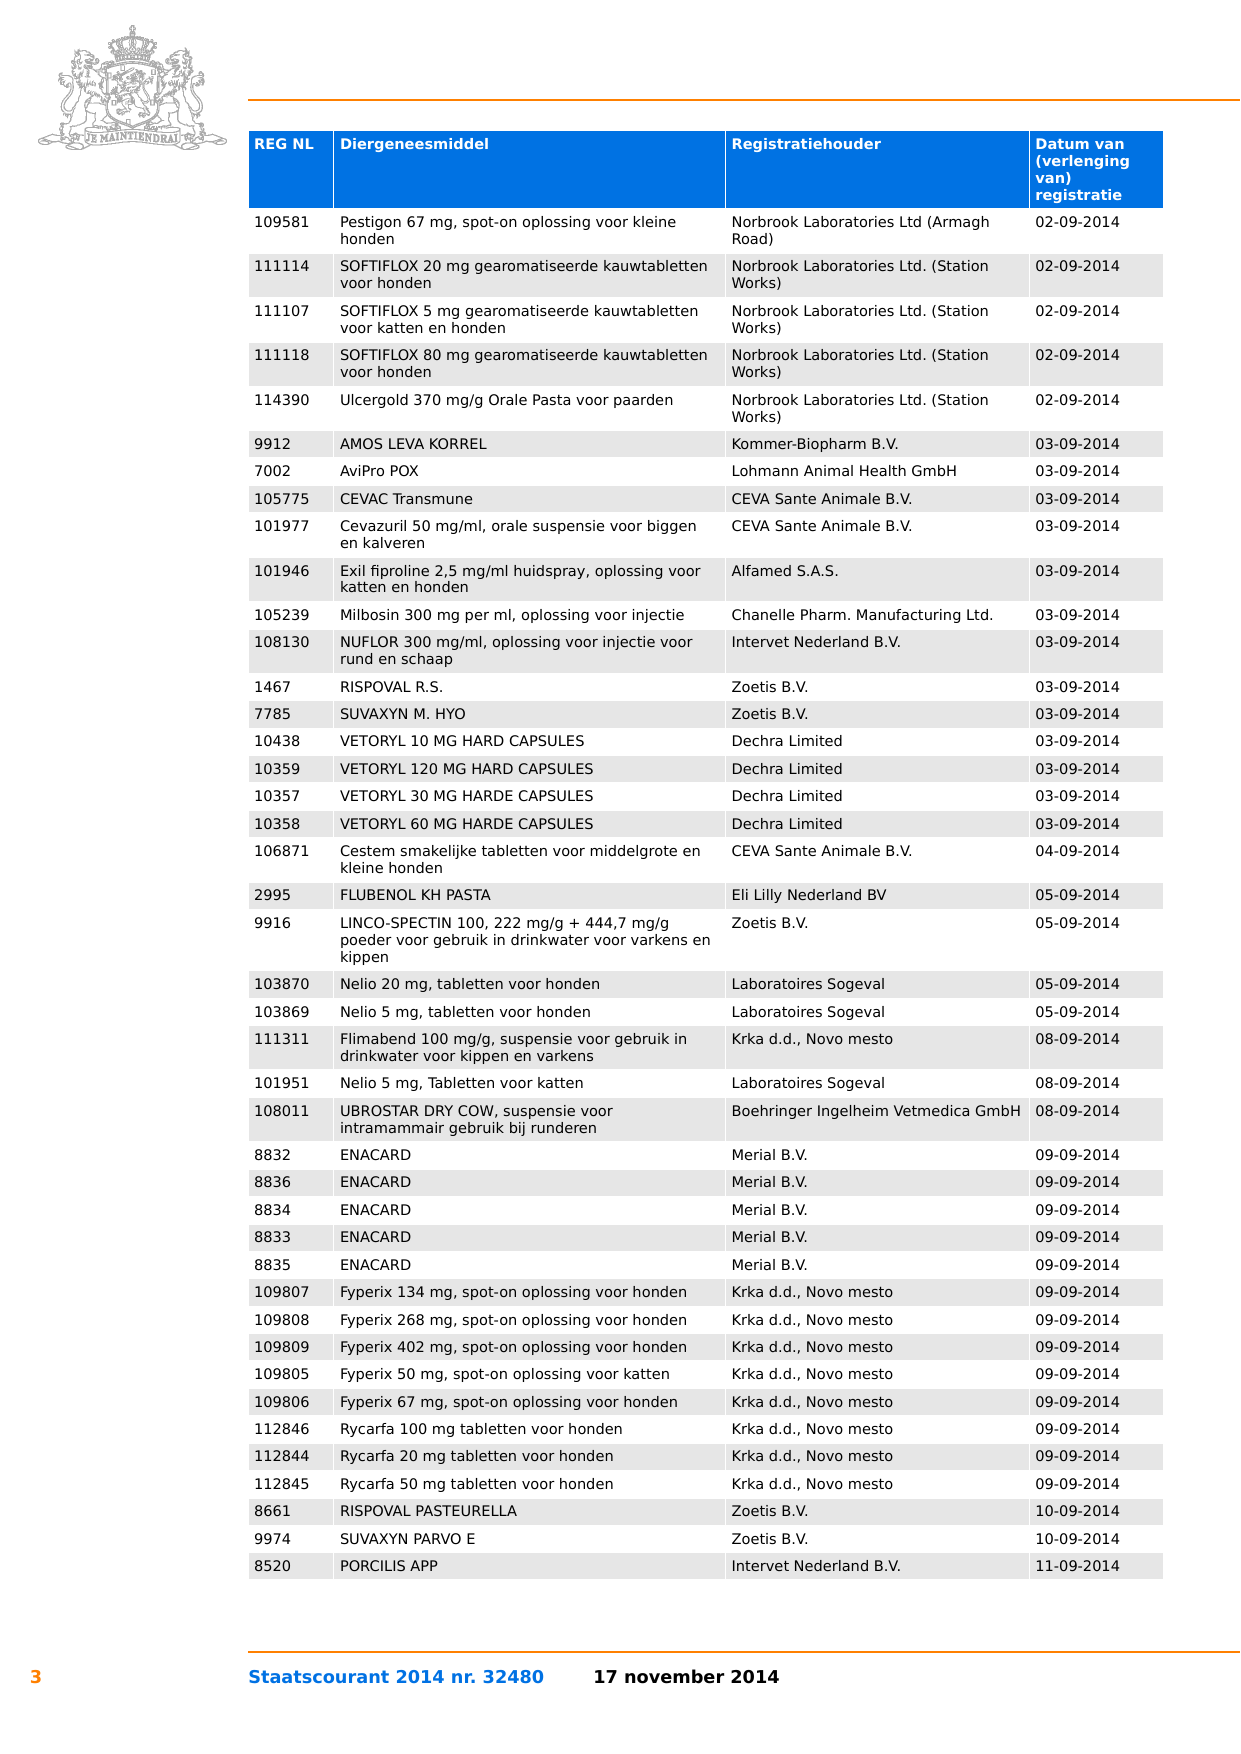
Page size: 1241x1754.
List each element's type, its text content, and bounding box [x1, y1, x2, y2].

table_cell Intervet Nederland B.V. [726, 630, 1029, 673]
table_cell 03-09-2014 [1030, 756, 1163, 782]
table_cell 112845 [249, 1471, 333, 1497]
table_cell LINCO-SPECTIN 100, 222 mg/g + 444,7 mg/g poeder voor gebruik in drinkwater voor varkens en kippen [334, 910, 725, 970]
table_cell 05-09-2014 [1030, 999, 1163, 1025]
table_cell 7785 [249, 701, 333, 728]
table_cell VETORYL 120 MG HARD CAPSULES [334, 756, 725, 782]
table_cell CEVA Sante Animale B.V. [726, 486, 1029, 512]
table_cell Rycarfa 50 mg tabletten voor honden [334, 1471, 725, 1497]
table_cell 09-09-2014 [1030, 1361, 1163, 1388]
table_cell 09-09-2014 [1030, 1471, 1163, 1497]
table_cell Zoetis B.V. [726, 674, 1029, 700]
table_cell 109807 [249, 1279, 333, 1306]
table_cell 03-09-2014 [1030, 513, 1163, 557]
table_cell 109809 [249, 1334, 333, 1360]
table_cell Exil fiproline 2,5 mg/ml huidspray, oplossing voor katten en honden [334, 558, 725, 601]
table_cell 105239 [249, 602, 333, 628]
table_cell 05-09-2014 [1030, 971, 1163, 998]
table_cell Dechra Limited [726, 729, 1029, 755]
table_cell 103869 [249, 999, 333, 1025]
table_cell 03-09-2014 [1030, 784, 1163, 810]
table_cell Laboratoires Sogeval [726, 1071, 1029, 1097]
table_cell VETORYL 60 MG HARDE CAPSULES [334, 811, 725, 837]
table_cell 105775 [249, 486, 333, 512]
table_cell 8832 [249, 1142, 333, 1169]
table_cell 03-09-2014 [1030, 486, 1163, 512]
table_cell ENACARD [334, 1197, 725, 1223]
table_cell SOFTIFLOX 5 mg gearomatiseerde kauwtabletten voor katten en honden [334, 298, 725, 341]
table_cell 111118 [249, 343, 333, 386]
table_cell Cevazuril 50 mg/ml, orale suspensie voor biggen en kalveren [334, 513, 725, 557]
table_cell Kommer-Biopharm B.V. [726, 431, 1029, 457]
table_header Registratiehouder [726, 131, 1029, 208]
table_cell 08-09-2014 [1030, 1098, 1163, 1141]
table_cell 114390 [249, 387, 333, 430]
table_cell 03-09-2014 [1030, 602, 1163, 628]
table_cell 03-09-2014 [1030, 431, 1163, 457]
table_cell 8834 [249, 1197, 333, 1223]
table_cell SUVAXYN PARVO E [334, 1526, 725, 1552]
table_cell CEVA Sante Animale B.V. [726, 838, 1029, 882]
table_cell Rycarfa 100 mg tabletten voor honden [334, 1416, 725, 1443]
table_cell RISPOVAL R.S. [334, 674, 725, 700]
table_cell VETORYL 30 MG HARDE CAPSULES [334, 784, 725, 810]
table_cell 7002 [249, 459, 333, 485]
table_cell 112844 [249, 1444, 333, 1470]
table_cell 10359 [249, 756, 333, 782]
table_cell 111114 [249, 254, 333, 297]
table_cell ENACARD [334, 1225, 725, 1251]
table_cell 109581 [249, 209, 333, 253]
table_cell Norbrook Laboratories Ltd. (Station Works) [726, 387, 1029, 430]
table_cell RISPOVAL PASTEURELLA [334, 1499, 725, 1525]
table_cell 09-09-2014 [1030, 1444, 1163, 1470]
table_cell Alfamed S.A.S. [726, 558, 1029, 601]
table_cell 09-09-2014 [1030, 1197, 1163, 1223]
table_cell 04-09-2014 [1030, 838, 1163, 882]
table_cell 101951 [249, 1071, 333, 1097]
table_cell Norbrook Laboratories Ltd (Armagh Road) [726, 209, 1029, 253]
table_cell Zoetis B.V. [726, 910, 1029, 970]
table_cell Nelio 5 mg, tabletten voor honden [334, 999, 725, 1025]
table_cell Fyperix 268 mg, spot-on oplossing voor honden [334, 1307, 725, 1333]
table_cell SUVAXYN M. HYO [334, 701, 725, 728]
table_cell 05-09-2014 [1030, 910, 1163, 970]
table_cell 9912 [249, 431, 333, 457]
table_cell 10-09-2014 [1030, 1526, 1163, 1552]
table_cell Rycarfa 20 mg tabletten voor honden [334, 1444, 725, 1470]
table_header REG NL [249, 131, 333, 208]
table_cell 09-09-2014 [1030, 1225, 1163, 1251]
table_cell 108130 [249, 630, 333, 673]
table_cell 10357 [249, 784, 333, 810]
table_cell 103870 [249, 971, 333, 998]
table_cell 02-09-2014 [1030, 254, 1163, 297]
table_cell Zoetis B.V. [726, 701, 1029, 728]
table_cell Dechra Limited [726, 784, 1029, 810]
table_header Diergeneesmiddel [334, 131, 725, 208]
table_cell Nelio 5 mg, Tabletten voor katten [334, 1071, 725, 1097]
table_cell 111107 [249, 298, 333, 341]
table_cell Norbrook Laboratories Ltd. (Station Works) [726, 343, 1029, 386]
table_cell Eli Lilly Nederland BV [726, 883, 1029, 909]
table_cell Boehringer Ingelheim Vetmedica GmbH [726, 1098, 1029, 1141]
table_cell AviPro POX [334, 459, 725, 485]
table_cell 03-09-2014 [1030, 630, 1163, 673]
table_cell Fyperix 67 mg, spot-on oplossing voor honden [334, 1389, 725, 1415]
table_cell 03-09-2014 [1030, 558, 1163, 601]
table_cell CEVAC Transmune [334, 486, 725, 512]
table_cell 09-09-2014 [1030, 1416, 1163, 1443]
table_cell 03-09-2014 [1030, 459, 1163, 485]
table_cell 8836 [249, 1170, 333, 1196]
table_cell Krka d.d., Novo mesto [726, 1444, 1029, 1470]
table_cell 10-09-2014 [1030, 1499, 1163, 1525]
table_cell Intervet Nederland B.V. [726, 1553, 1029, 1579]
table_cell Krka d.d., Novo mesto [726, 1334, 1029, 1360]
table_header Datum van (verlenging van) registratie [1030, 131, 1163, 208]
table_cell Krka d.d., Novo mesto [726, 1361, 1029, 1388]
table_cell 106871 [249, 838, 333, 882]
table_cell 09-09-2014 [1030, 1334, 1163, 1360]
table_cell AMOS LEVA KORREL [334, 431, 725, 457]
table_cell 09-09-2014 [1030, 1252, 1163, 1278]
table_cell VETORYL 10 MG HARD CAPSULES [334, 729, 725, 755]
table_cell 10358 [249, 811, 333, 837]
table_cell ENACARD [334, 1142, 725, 1169]
table_cell 2995 [249, 883, 333, 909]
table_cell Fyperix 134 mg, spot-on oplossing voor honden [334, 1279, 725, 1306]
table_cell SOFTIFLOX 80 mg gearomatiseerde kauwtabletten voor honden [334, 343, 725, 386]
table_cell Dechra Limited [726, 756, 1029, 782]
table_cell 08-09-2014 [1030, 1026, 1163, 1069]
table_cell 8833 [249, 1225, 333, 1251]
picture [38, 25, 227, 150]
table_cell 112846 [249, 1416, 333, 1443]
table_cell Lohmann Animal Health GmbH [726, 459, 1029, 485]
table_cell 8520 [249, 1553, 333, 1579]
table_cell Merial B.V. [726, 1197, 1029, 1223]
table_cell 09-09-2014 [1030, 1389, 1163, 1415]
table_cell 05-09-2014 [1030, 883, 1163, 909]
table_cell Krka d.d., Novo mesto [726, 1279, 1029, 1306]
table_cell 02-09-2014 [1030, 387, 1163, 430]
table_cell Flimabend 100 mg/g, suspensie voor gebruik in drinkwater voor kippen en varkens [334, 1026, 725, 1069]
table_cell NUFLOR 300 mg/ml, oplossing voor injectie voor rund en schaap [334, 630, 725, 673]
table_cell 8835 [249, 1252, 333, 1278]
table_cell Merial B.V. [726, 1225, 1029, 1251]
table_cell FLUBENOL KH PASTA [334, 883, 725, 909]
table_cell 03-09-2014 [1030, 701, 1163, 728]
table_cell 09-09-2014 [1030, 1170, 1163, 1196]
table_cell CEVA Sante Animale B.V. [726, 513, 1029, 557]
table_cell 11-09-2014 [1030, 1553, 1163, 1579]
table_cell Dechra Limited [726, 811, 1029, 837]
table_cell PORCILIS APP [334, 1553, 725, 1579]
table_cell 111311 [249, 1026, 333, 1069]
table_cell 03-09-2014 [1030, 674, 1163, 700]
table_cell 109808 [249, 1307, 333, 1333]
table_cell 109805 [249, 1361, 333, 1388]
table_cell Ulcergold 370 mg/g Orale Pasta voor paarden [334, 387, 725, 430]
table_cell Laboratoires Sogeval [726, 999, 1029, 1025]
table_cell 09-09-2014 [1030, 1307, 1163, 1333]
table_cell 9916 [249, 910, 333, 970]
table_cell 109806 [249, 1389, 333, 1415]
table_cell 8661 [249, 1499, 333, 1525]
table_cell 03-09-2014 [1030, 811, 1163, 837]
table_cell Chanelle Pharm. Manufacturing Ltd. [726, 602, 1029, 628]
table_cell Krka d.d., Novo mesto [726, 1416, 1029, 1443]
table_cell Zoetis B.V. [726, 1526, 1029, 1552]
table_cell 09-09-2014 [1030, 1142, 1163, 1169]
table_cell 108011 [249, 1098, 333, 1141]
table_cell Fyperix 402 mg, spot-on oplossing voor honden [334, 1334, 725, 1360]
table_cell Krka d.d., Novo mesto [726, 1307, 1029, 1333]
table_cell UBROSTAR DRY COW, suspensie voor intramammair gebruik bij runderen [334, 1098, 725, 1141]
table_cell Norbrook Laboratories Ltd. (Station Works) [726, 298, 1029, 341]
table_cell Merial B.V. [726, 1170, 1029, 1196]
table_cell Milbosin 300 mg per ml, oplossing voor injectie [334, 602, 725, 628]
table_cell 9974 [249, 1526, 333, 1552]
table_cell 1467 [249, 674, 333, 700]
table_cell Norbrook Laboratories Ltd. (Station Works) [726, 254, 1029, 297]
table_cell Krka d.d., Novo mesto [726, 1389, 1029, 1415]
table_cell 101977 [249, 513, 333, 557]
table_cell Fyperix 50 mg, spot-on oplossing voor katten [334, 1361, 725, 1388]
table_cell ENACARD [334, 1170, 725, 1196]
table_cell Laboratoires Sogeval [726, 971, 1029, 998]
table_cell 08-09-2014 [1030, 1071, 1163, 1097]
table_cell 02-09-2014 [1030, 343, 1163, 386]
table_cell Nelio 20 mg, tabletten voor honden [334, 971, 725, 998]
table_cell 09-09-2014 [1030, 1279, 1163, 1306]
table_cell Zoetis B.V. [726, 1499, 1029, 1525]
table_cell SOFTIFLOX 20 mg gearomatiseerde kauwtabletten voor honden [334, 254, 725, 297]
table_cell Pestigon 67 mg, spot-on oplossing voor kleine honden [334, 209, 725, 253]
table_cell Cestem smakelijke tabletten voor middelgrote en kleine honden [334, 838, 725, 882]
table_cell Krka d.d., Novo mesto [726, 1026, 1029, 1069]
table_cell 03-09-2014 [1030, 729, 1163, 755]
table_cell ENACARD [334, 1252, 725, 1278]
table_cell Merial B.V. [726, 1252, 1029, 1278]
table_cell 02-09-2014 [1030, 209, 1163, 253]
table_cell 10438 [249, 729, 333, 755]
table_cell 101946 [249, 558, 333, 601]
table_cell Merial B.V. [726, 1142, 1029, 1169]
table_cell 02-09-2014 [1030, 298, 1163, 341]
table_cell Krka d.d., Novo mesto [726, 1471, 1029, 1497]
